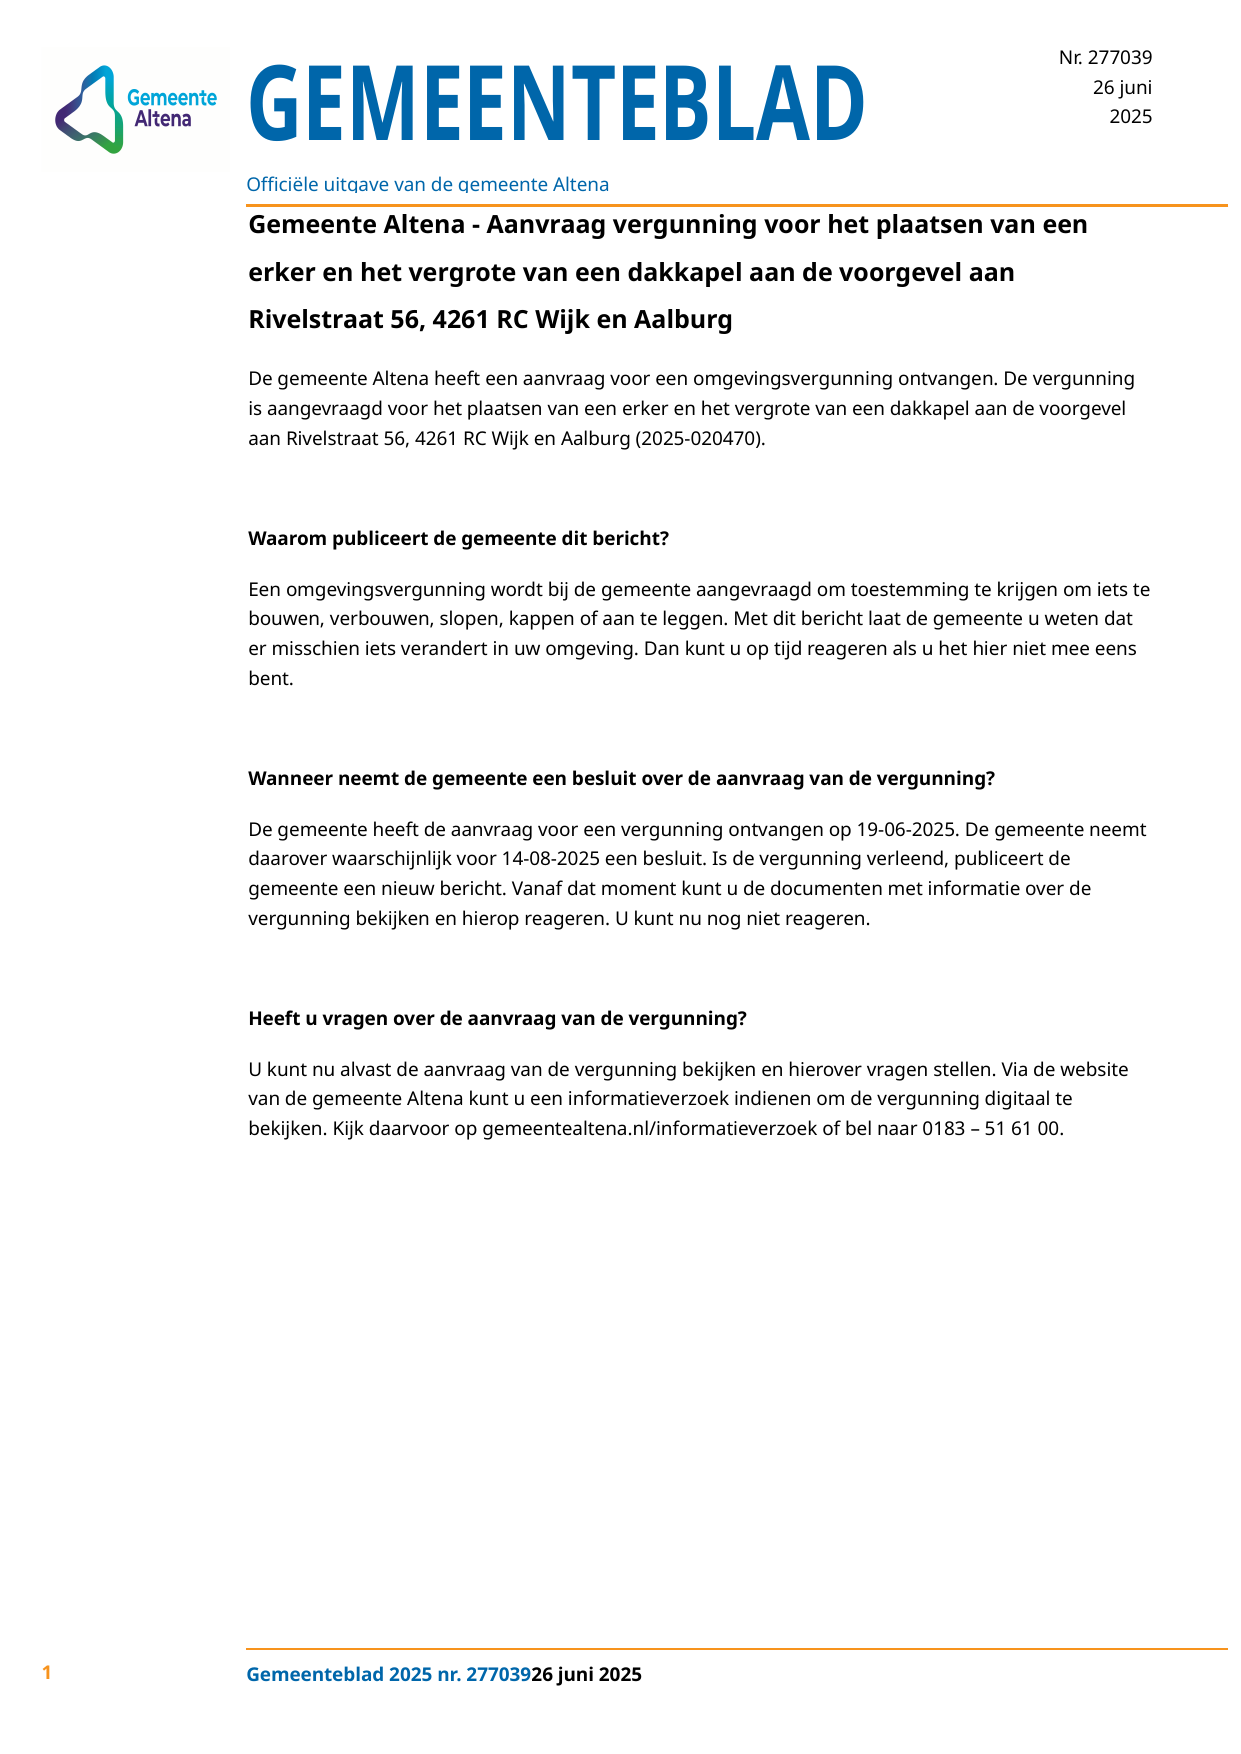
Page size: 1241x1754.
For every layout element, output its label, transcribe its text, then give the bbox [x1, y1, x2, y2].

text Heeft u vragen over de aanvraag van de vergunning? [248, 1006, 1152, 1031]
picture [41, 47, 231, 172]
text De gemeente heeft de aanvraag voor een vergunning ontvangen op 19-06-2025. De gemeente neemt daarover waarschijnlijk voor 14-08-2025 een besluit. Is de vergunning verleend, publiceert de gemeente een nieuw bericht. Vanaf dat moment kunt u de documenten met informatie over de vergunning bekijken en hierop reageren. U kunt nu nog niet reageren. [248, 816, 1152, 930]
text Waarom publiceert de gemeente dit bericht? [248, 526, 1152, 551]
text De gemeente Altena heeft een aanvraag voor een omgevingsvergunning ontvangen. De vergunning is aangevraagd voor het plaatsen van een erker en het vergrote van een dakkapel aan de voorgevel aan Rivelstraat 56, 4261 RC Wijk en Aalburg (2025-020470). [248, 366, 1152, 450]
text U kunt nu alvast de aanvraag van de vergunning bekijken en hierover vragen stellen. Via de website van de gemeente Altena kunt u een informatieverzoek indienen om de vergunning digitaal te bekijken. Kijk daarvoor op gemeentealtena.nl/informatieverzoek of bel naar 0183 – 51 61 00. [248, 1056, 1152, 1141]
text Wanneer neemt de gemeente een besluit over de aanvraag van de vergunning? [248, 766, 1152, 791]
text Gemeente Altena - Aanvraag vergunning voor het plaatsen van een erker en het vergrote van een dakkapel aan de voorgevel aan Rivelstraat 56, 4261 RC Wijk en Aalburg [248, 207, 1152, 336]
text Een omgevingsvergunning wordt bij de gemeente aangevraagd om toestemming te krijgen om iets te bouwen, verbouwen, slopen, kappen of aan te leggen. Met dit bericht laat de gemeente u weten dat er misschien iets verandert in uw omgeving. Dan kunt u op tijd reageren als u het hier niet mee eens bent. [248, 576, 1152, 690]
